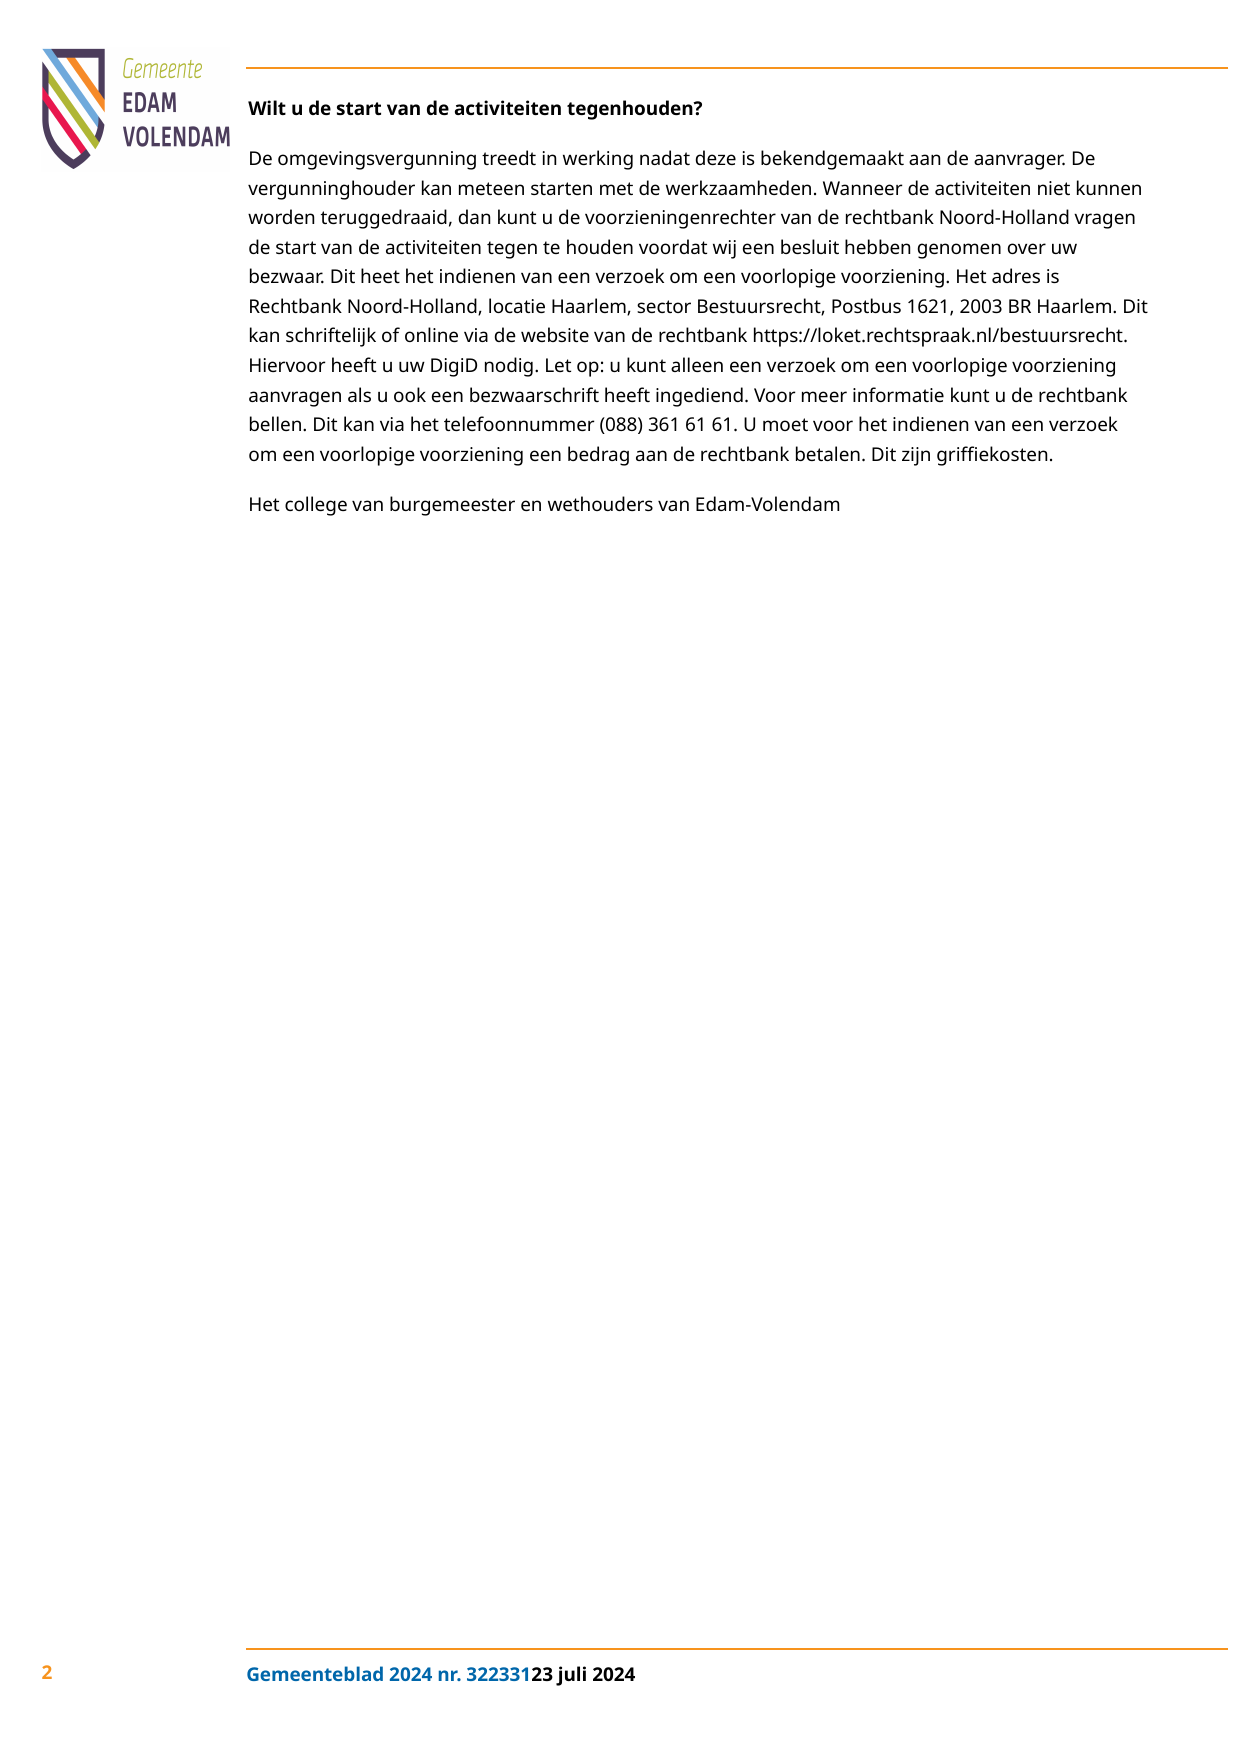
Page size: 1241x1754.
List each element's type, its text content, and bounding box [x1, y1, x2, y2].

text De omgevingsvergunning treedt in werking nadat deze is bekendgemaakt aan de aanvrager. De vergunninghouder kan meteen starten met de werkzaamheden. Wanneer de activiteiten niet kunnen worden teruggedraaid, dan kunt u de voorzieningenrechter van de rechtbank Noord-Holland vragen de start van de activiteiten tegen te houden voordat wij een besluit hebben genomen over uw bezwaar. Dit heet het indienen van een verzoek om een voorlopige voorziening. Het adres is Rechtbank Noord-Holland, locatie Haarlem, sector Bestuursrecht, Postbus 1621, 2003 BR Haarlem. Dit kan schriftelijk of online via de website van de rechtbank https://loket.rechtspraak.nl/bestuursrecht. Hiervoor heeft u uw DigiD nodig. Let op: u kunt alleen een verzoek om een voorlopige voorziening aanvragen als u ook een bezwaarschrift heeft ingediend. Voor meer informatie kunt u de rechtbank bellen. Dit kan via het telefoonnummer (088) 361 61 61. U moet voor het indienen van een verzoek om een voorlopige voorziening een bedrag aan de rechtbank betalen. Dit zijn griffiekosten. [248, 145, 1152, 467]
text Wilt u de start van de activiteiten tegenhouden? [248, 95, 1152, 121]
text Het college van burgemeester en wethouders van Edam-Volendam [248, 491, 1152, 517]
picture [41, 47, 231, 172]
